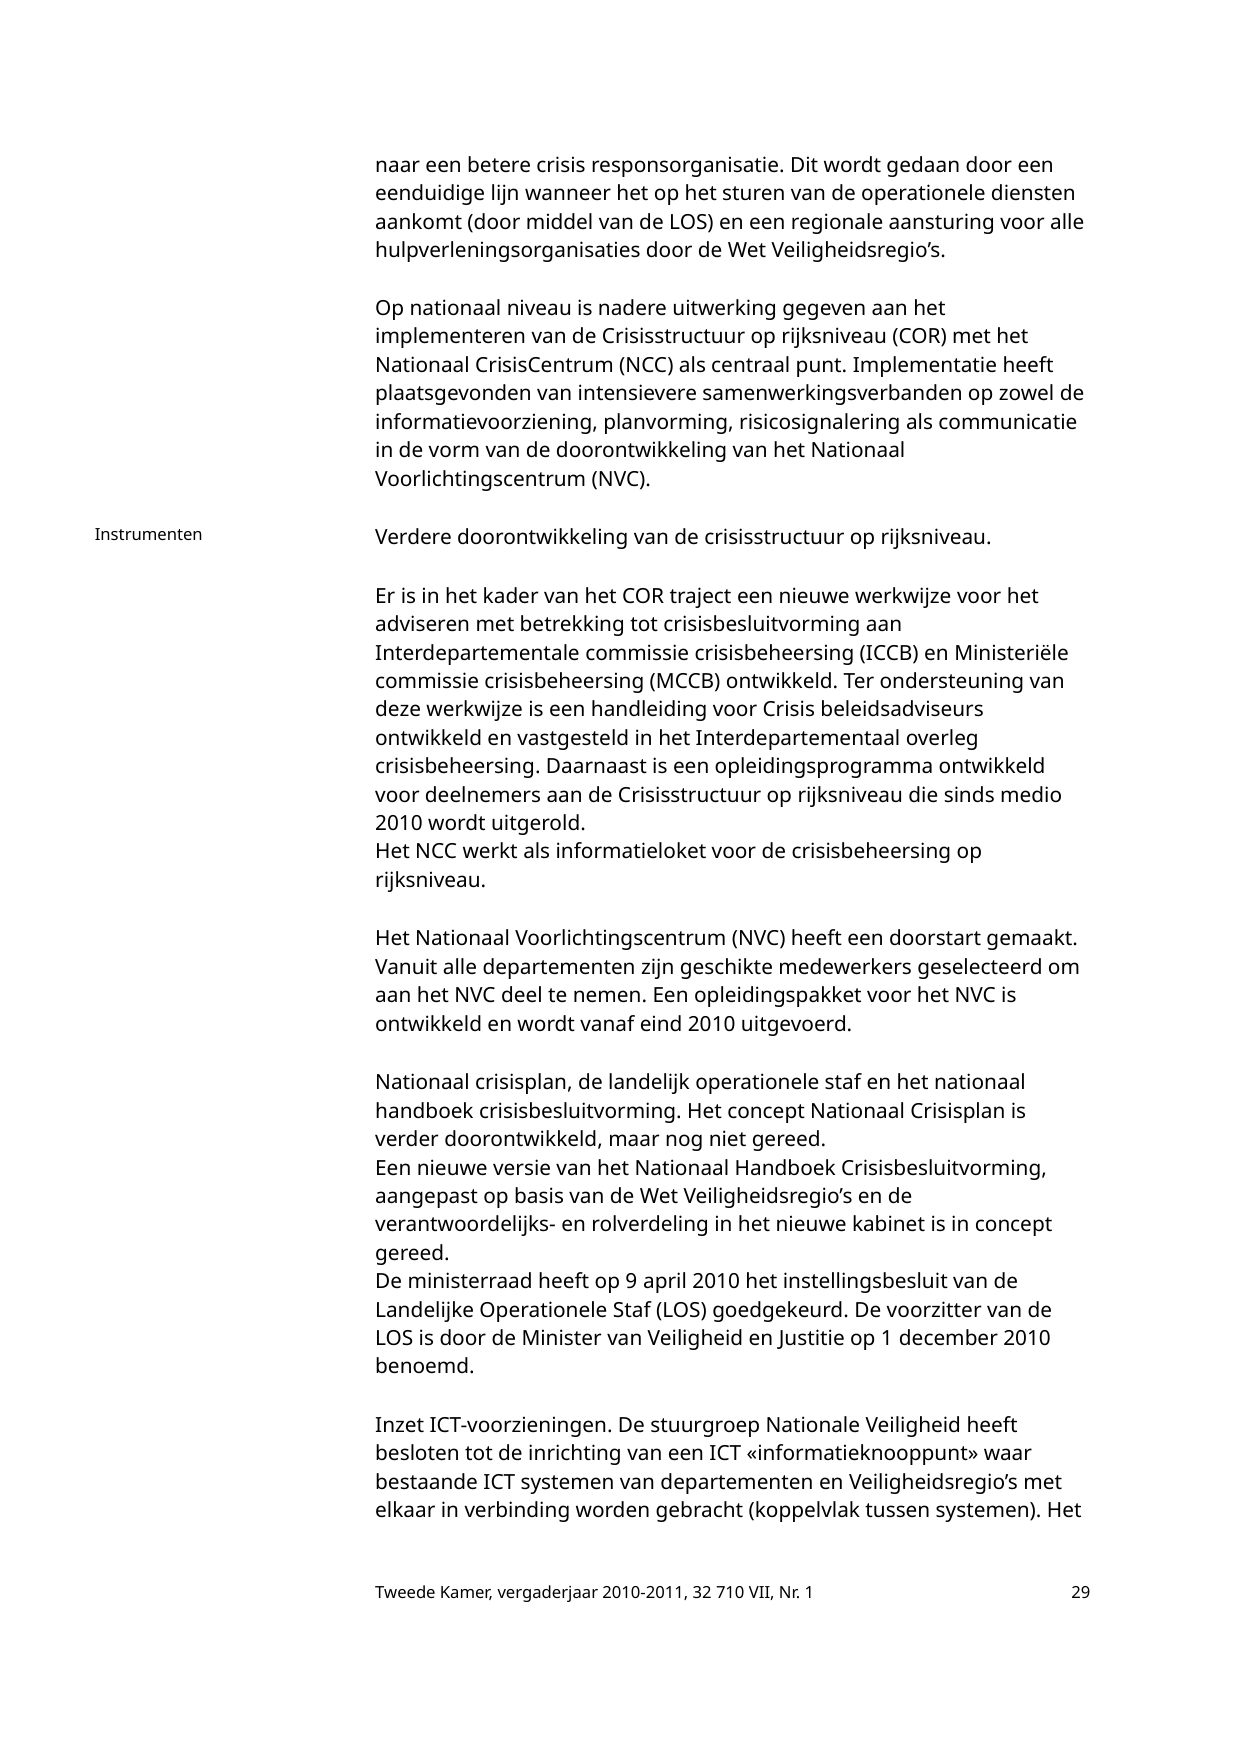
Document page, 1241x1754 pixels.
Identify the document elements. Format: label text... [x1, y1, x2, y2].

text Verdere doorontwikkeling van de crisisstructuur op rijksniveau. [375, 522, 1090, 551]
text Op nationaal niveau is nadere uitwerking gegeven aan het implementeren van de Crisisstructuur op rijksniveau (COR) met het Nationaal CrisisCentrum (NCC) als centraal punt. Implementatie heeft plaatsgevonden van intensievere samenwerkingsverbanden op zowel de informatievoorziening, planvorming, risicosignalering als communicatie in de vorm van de doorontwikkeling van het Nationaal Voorlichtingscentrum (NVC). [375, 293, 1090, 492]
text Nationaal crisisplan, de landelijk operationele staf en het nationaal handboek crisisbesluitvorming. Het concept Nationaal Crisisplan is verder doorontwikkeld, maar nog niet gereed. [375, 1067, 1090, 1153]
text [94, 545, 328, 552]
text Een nieuwe versie van het Nationaal Handboek Crisisbesluitvorming, aangepast op basis van de Wet Veiligheidsregio’s en de verantwoordelijks- en rolverdeling in het nieuwe kabinet is in concept gereed. [375, 1153, 1090, 1266]
text Er is in het kader van het COR traject een nieuwe werkwijze voor het adviseren met betrekking tot crisisbesluitvorming aan Interdepartementale commissie crisisbeheersing (ICCB) en Ministeriële commissie crisisbeheersing (MCCB) ontwikkeld. Ter ondersteuning van deze werkwijze is een handleiding voor Crisis beleidsadviseurs ontwikkeld en vastgesteld in het Interdepartementaal overleg crisisbeheersing. Daarnaast is een opleidingsprogramma ontwikkeld voor deelnemers aan de Crisisstructuur op rijksniveau die sinds medio 2010 wordt uitgerold. [375, 581, 1090, 837]
text Instrumenten [94, 522, 328, 545]
text naar een betere crisis responsorganisatie. Dit wordt gedaan door een eenduidige lijn wanneer het op het sturen van de operationele diensten aankomt (door middel van de LOS) en een regionale aansturing voor alle hulpverleningsorganisaties door de Wet Veiligheidsregio’s. [375, 150, 1090, 264]
text Inzet ICT-voorzieningen. De stuurgroep Nationale Veiligheid heeft besloten tot de inrichting van een ICT «informatieknooppunt» waar bestaande ICT systemen van departementen en Veiligheidsregio’s met elkaar in verbinding worden gebracht (koppelvlak tussen systemen). Het [375, 1410, 1090, 1524]
text Het NCC werkt als informatieloket voor de crisisbeheersing op rijksniveau. [375, 837, 1090, 893]
text De ministerraad heeft op 9 april 2010 het instellingsbesluit van de Landelijke Operationele Staf (LOS) goedgekeurd. De voorzitter van de LOS is door de Minister van Veiligheid en Justitie op 1 december 2010 benoemd. [375, 1266, 1090, 1380]
text Het Nationaal Voorlichtingscentrum (NVC) heeft een doorstart gemaakt. Vanuit alle departementen zijn geschikte medewerkers geselecteerd om aan het NVC deel te nemen. Een opleidingspakket voor het NVC is ontwikkeld en wordt vanaf eind 2010 uitgevoerd. [375, 923, 1090, 1037]
